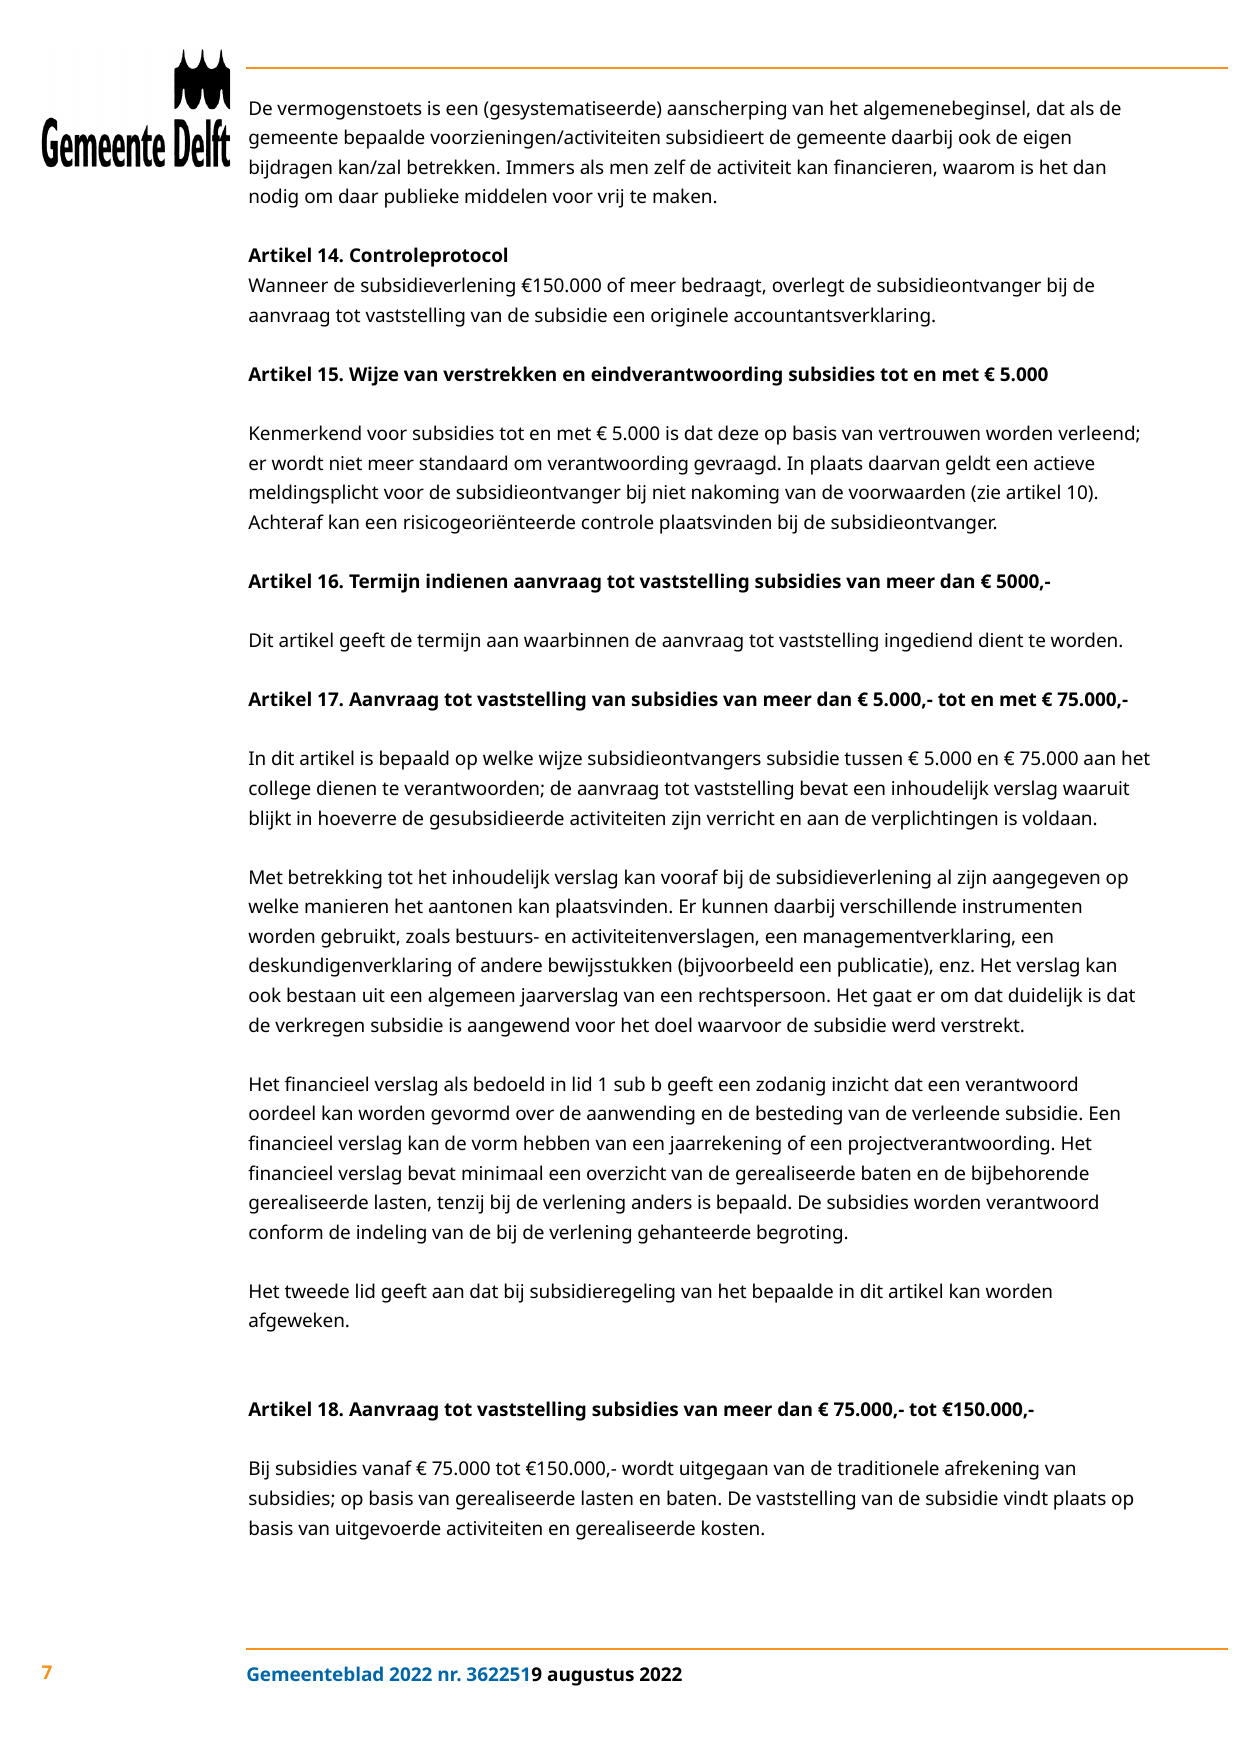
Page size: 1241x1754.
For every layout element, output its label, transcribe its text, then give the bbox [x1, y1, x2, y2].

text Dit artikel geeft de termijn aan waarbinnen de aanvraag tot vaststelling ingediend dient te worden. [248, 627, 1152, 653]
text Wanneer de subsidieverlening €150.000 of meer bedraagt, overlegt de subsidieontvanger bij de aanvraag tot vaststelling van de subsidie een originele accountantsverklaring. [248, 272, 1152, 328]
text De vermogenstoets is een (gesystematiseerde) aanscherping van het algemenebeginsel, dat als de gemeente bepaalde voorzieningen/activiteiten subsidieert de gemeente daarbij ook de eigen bijdragen kan/zal betrekken. Immers als men zelf de activiteit kan financieren, waarom is het dan nodig om daar publieke middelen voor vrij te maken. [248, 95, 1152, 209]
text Artikel 18. Aanvraag tot vaststelling subsidies van meer dan € 75.000,- tot €150.000,- [248, 1396, 1152, 1422]
text Artikel 14. Controleprotocol [248, 243, 1152, 268]
picture [41, 47, 231, 172]
text In dit artikel is bepaald op welke wijze subsidieontvangers subsidie tussen € 5.000 en € 75.000 aan het college dienen te verantwoorden; de aanvraag tot vaststelling bevat een inhoudelijk verslag waaruit blijkt in hoeverre de gesubsidieerde activiteiten zijn verricht en aan de verplichtingen is voldaan. [248, 746, 1152, 831]
text Het financieel verslag als bedoeld in lid 1 sub b geeft een zodanig inzicht dat een verantwoord oordeel kan worden gevormd over de aanwending en de besteding van de verleende subsidie. Een financieel verslag kan de vorm hebben van een jaarrekening of een projectverantwoording. Het financieel verslag bevat minimaal een overzicht van de gerealiseerde baten en de bijbehorende gerealiseerde lasten, tenzij bij de verlening anders is bepaald. De subsidies worden verantwoord conform de indeling van de bij de verlening gehanteerde begroting. [248, 1071, 1152, 1245]
text Artikel 15. Wijze van verstrekken en eindverantwoording subsidies tot en met € 5.000 [248, 361, 1152, 387]
text Artikel 17. Aanvraag tot vaststelling van subsidies van meer dan € 5.000,- tot en met € 75.000,- [248, 686, 1152, 712]
text Kenmerkend voor subsidies tot en met € 5.000 is dat deze op basis van vertrouwen worden verleend; er wordt niet meer standaard om verantwoording gevraagd. In plaats daarvan geldt een actieve meldingsplicht voor de subsidieontvanger bij niet nakoming van de voorwaarden (zie artikel 10). Achteraf kan een risicogeoriënteerde controle plaatsvinden bij de subsidieontvanger. [248, 420, 1152, 535]
text Met betrekking tot het inhoudelijk verslag kan vooraf bij de subsidieverlening al zijn aangegeven op welke manieren het aantonen kan plaatsvinden. Er kunnen daarbij verschillende instrumenten worden gebruikt, zoals bestuurs- en activiteitenverslagen, een managementverklaring, een deskundigenverklaring of andere bewijsstukken (bijvoorbeeld een publicatie), enz. Het verslag kan ook bestaan uit een algemeen jaarverslag van een rechtspersoon. Het gaat er om dat duidelijk is dat de verkregen subsidie is aangewend voor het doel waarvoor de subsidie werd verstrekt. [248, 864, 1152, 1038]
text Artikel 16. Termijn indienen aanvraag tot vaststelling subsidies van meer dan € 5000,- [248, 568, 1152, 594]
text Het tweede lid geeft aan dat bij subsidieregeling van het bepaalde in dit artikel kan worden afgeweken. [248, 1278, 1152, 1333]
text Bij subsidies vanaf € 75.000 tot €150.000,- wordt uitgegaan van de traditionele afrekening van subsidies; op basis van gerealiseerde lasten en baten. De vaststelling van de subsidie vindt plaats op basis van uitgevoerde activiteiten en gerealiseerde kosten. [248, 1456, 1152, 1541]
